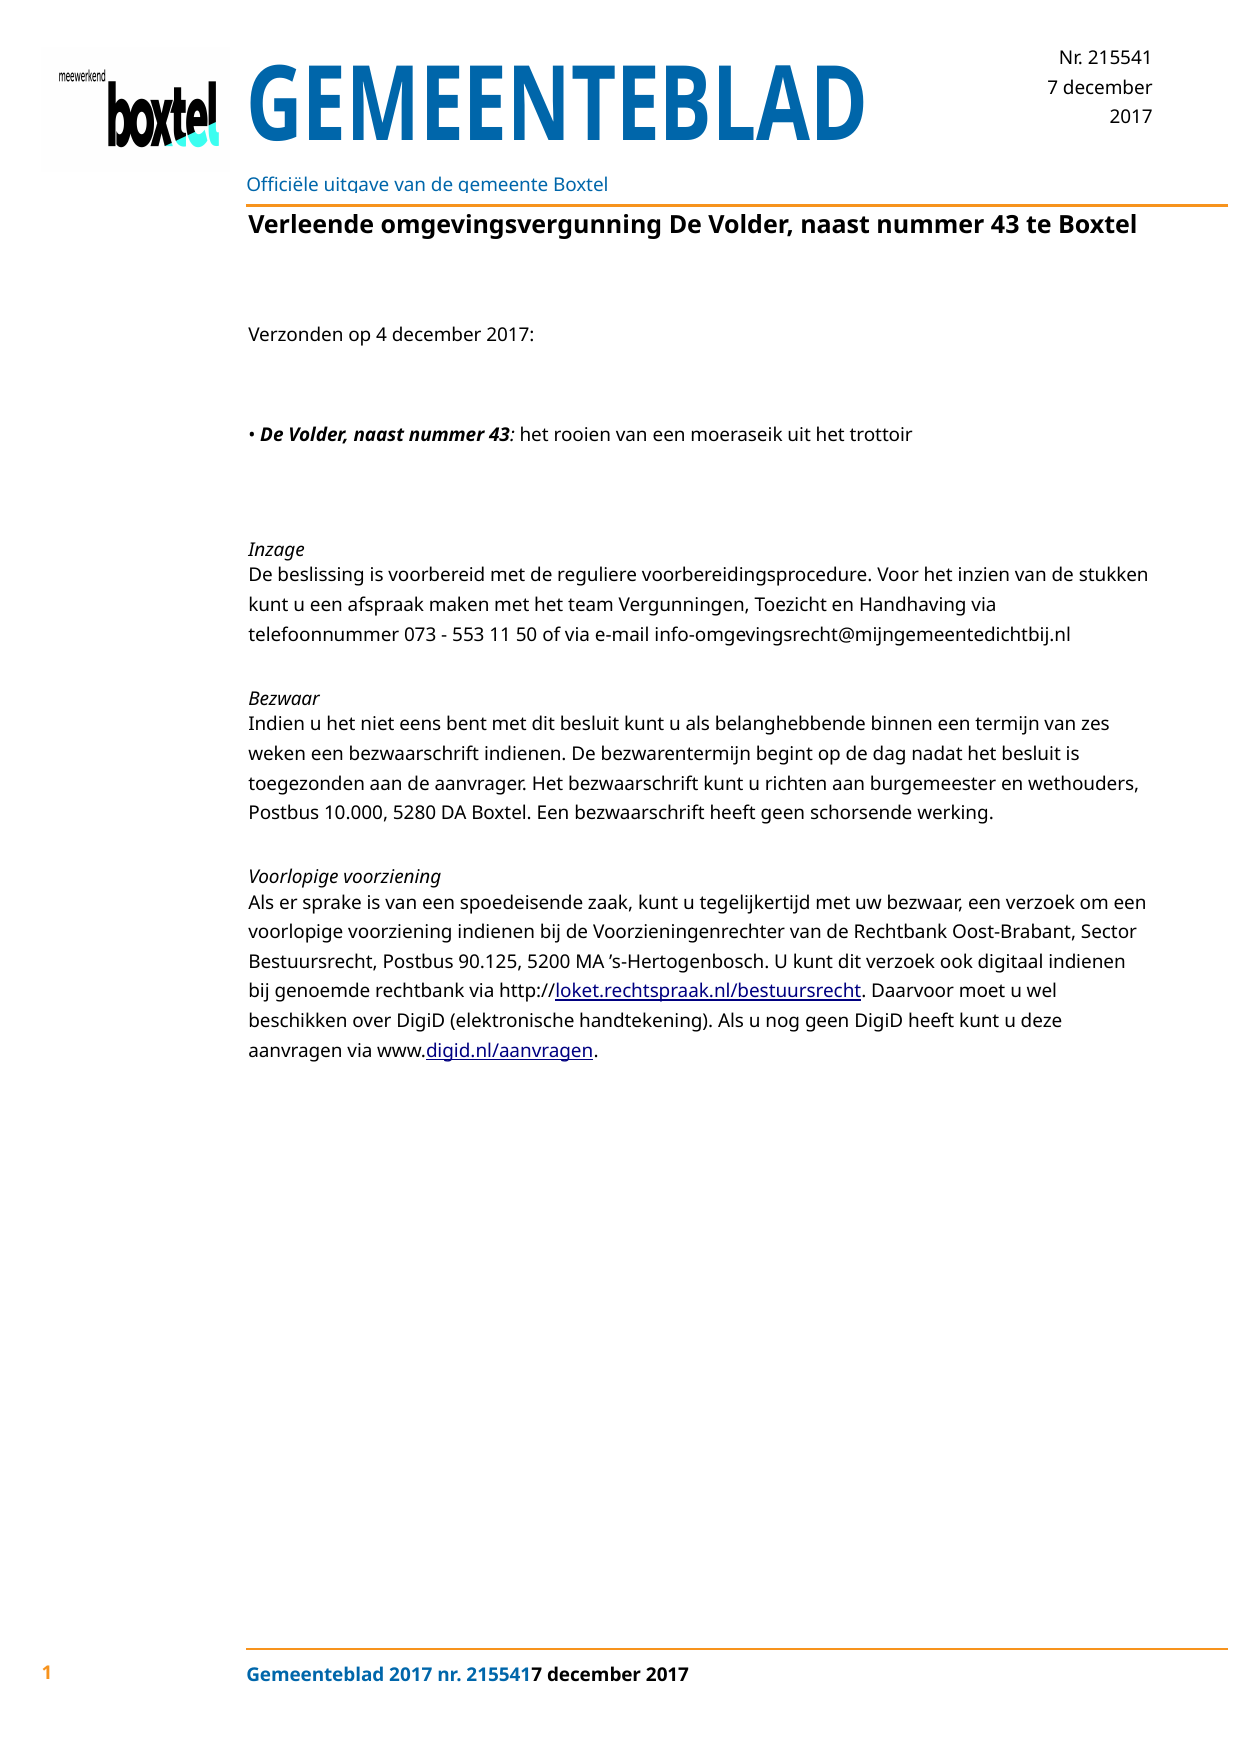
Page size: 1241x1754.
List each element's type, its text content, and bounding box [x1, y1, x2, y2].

text Verleende omgevingsvergunning De Volder, naast nummer 43 te Boxtel [248, 207, 1152, 241]
text Indien u het niet eens bent met dit besluit kunt u als belanghebbende binnen een termijn van zes weken een bezwaarschrift indienen. De bezwarentermijn begint op de dag nadat het besluit is toegezonden aan de aanvrager. Het bezwaarschrift kunt u richten aan burgemeester en wethouders, Postbus 10.000, 5280 DA Boxtel. Een bezwaarschrift heeft geen schorsende werking. [248, 711, 1152, 825]
text • De Volder, naast nummer 43: het rooien van een moeraseik uit het trottoir [248, 422, 1152, 447]
text Bezwaar [248, 685, 1152, 711]
text Inzage [248, 536, 1152, 562]
text Voorlopige voorziening [248, 863, 1152, 889]
text Verzonden op 4 december 2017: [248, 321, 1152, 346]
text De beslissing is voorbereid met de reguliere voorbereidingsprocedure. Voor het inzien van de stukken kunt u een afspraak maken met het team Vergunningen, Toezicht en Handhaving via telefoonnummer 073 - 553 11 50 of via e-mail info-omgevingsrecht@mijngemeentedichtbij.nl [248, 562, 1152, 647]
text Als er sprake is van een spoedeisende zaak, kunt u tegelijkertijd met uw bezwaar, een verzoek om een voorlopige voorziening indienen bij de Voorzieningenrechter van de Rechtbank Oost-Brabant, Sector Bestuursrecht, Postbus 90.125, 5200 MA ’s-Hertogenbosch. U kunt dit verzoek ook digitaal indienen bij genoemde rechtbank via http://loket.rechtspraak.nl/bestuursrecht. Daarvoor moet u wel beschikken over DigiD (elektronische handtekening). Als u nog geen DigiD heeft kunt u deze aanvragen via www.digid.nl/aanvragen. [248, 889, 1152, 1063]
picture [41, 47, 231, 172]
